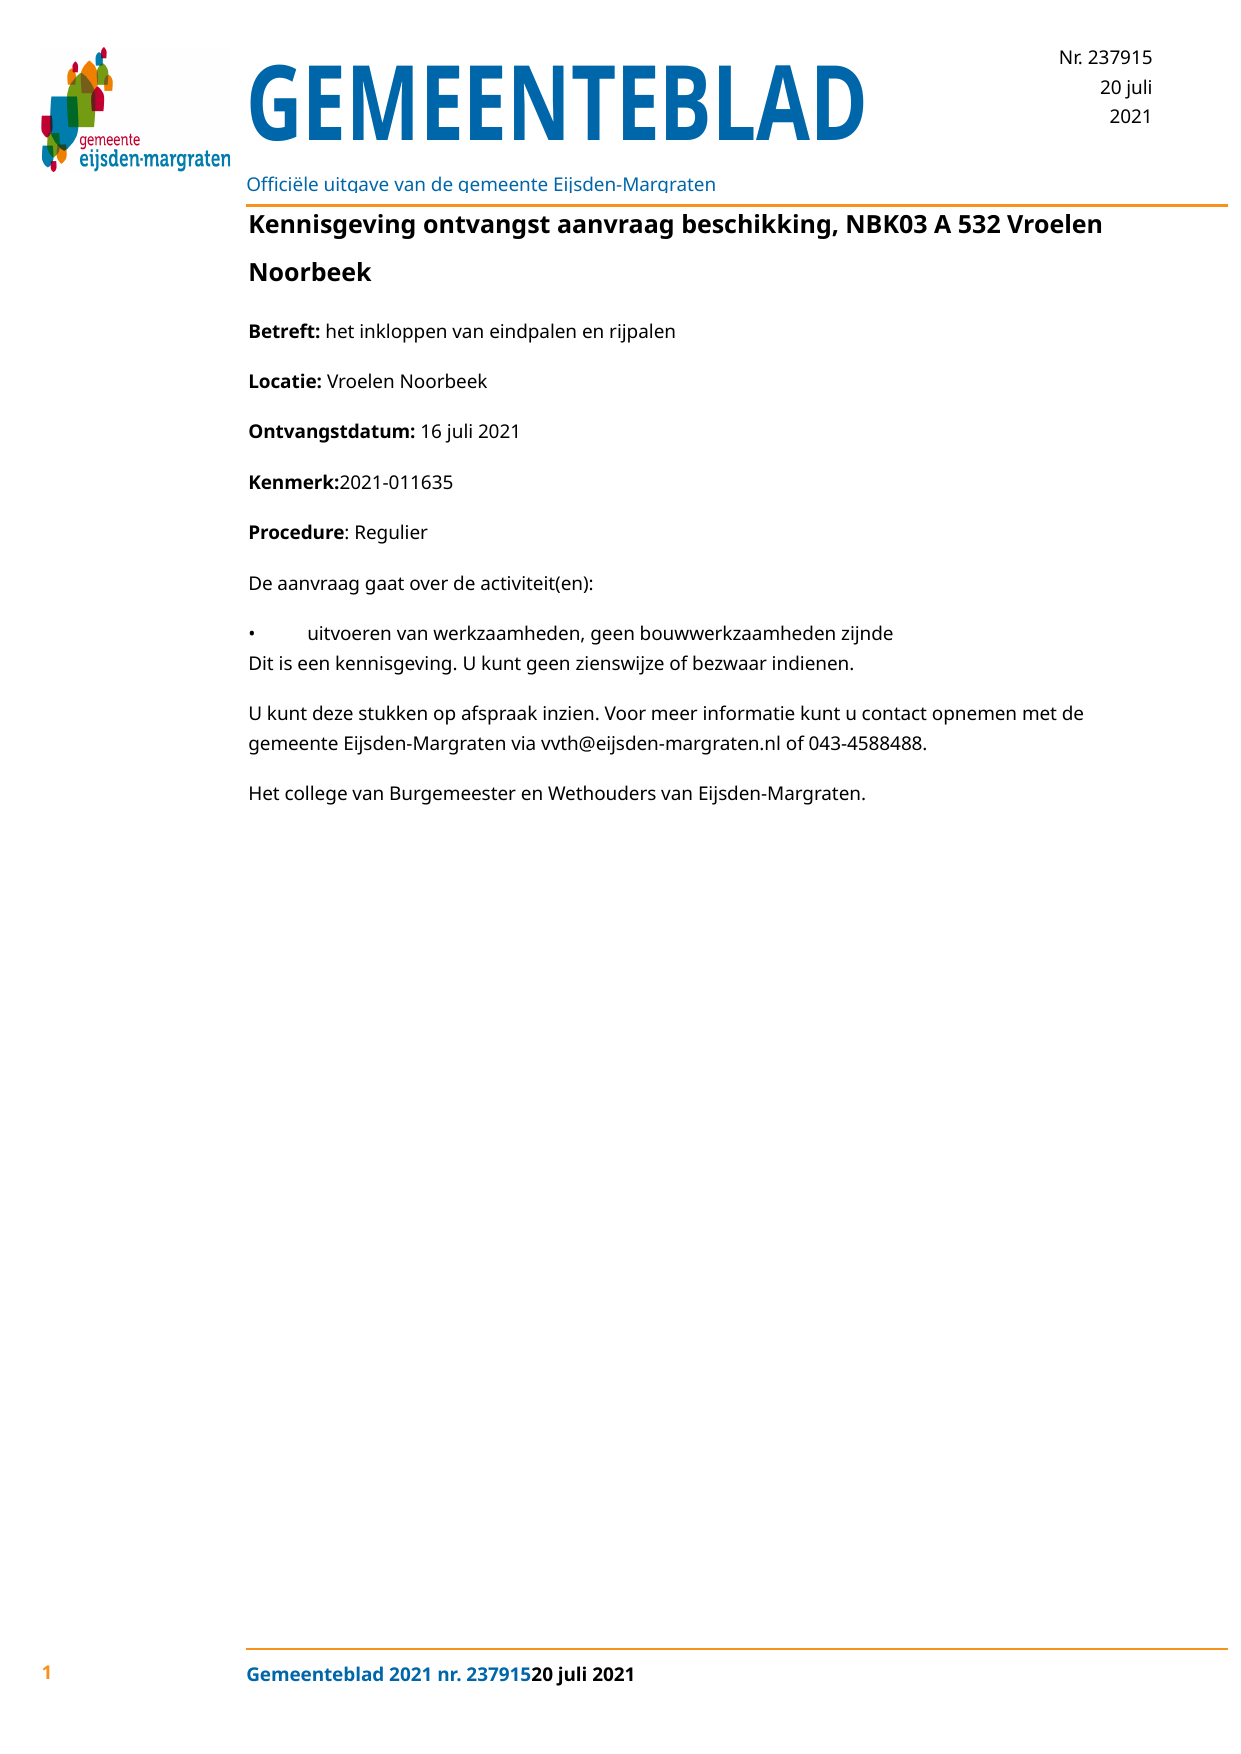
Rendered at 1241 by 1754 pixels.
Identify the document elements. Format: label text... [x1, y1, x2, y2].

list uitvoeren van werkzaamheden, geen bouwwerkzaamheden zijnde [248, 620, 1152, 646]
text Procedure: Regulier [248, 519, 1152, 545]
text Kennisgeving ontvangst aanvraag beschikking, NBK03 A 532 Vroelen Noorbeek [248, 207, 1152, 288]
text Dit is een kennisgeving. U kunt geen zienswijze of bezwaar indienen. [248, 650, 1152, 676]
text Ontvangstdatum: 16 juli 2021 [248, 419, 1152, 444]
text Betreft: het inkloppen van eindpalen en rijpalen [248, 318, 1152, 344]
picture [41, 47, 231, 172]
text Kenmerk:2021-011635 [248, 469, 1152, 495]
text Het college van Burgemeester en Wethouders van Eijsden-Margraten. [248, 780, 1152, 806]
text De aanvraag gaat over de activiteit(en): [248, 570, 1152, 596]
text U kunt deze stukken op afspraak inzien. Voor meer informatie kunt u contact opnemen met de gemeente Eijsden-Margraten via vvth@eijsden-margraten.nl of 043-4588488. [248, 700, 1152, 756]
text Locatie: Vroelen Noorbeek [248, 368, 1152, 394]
